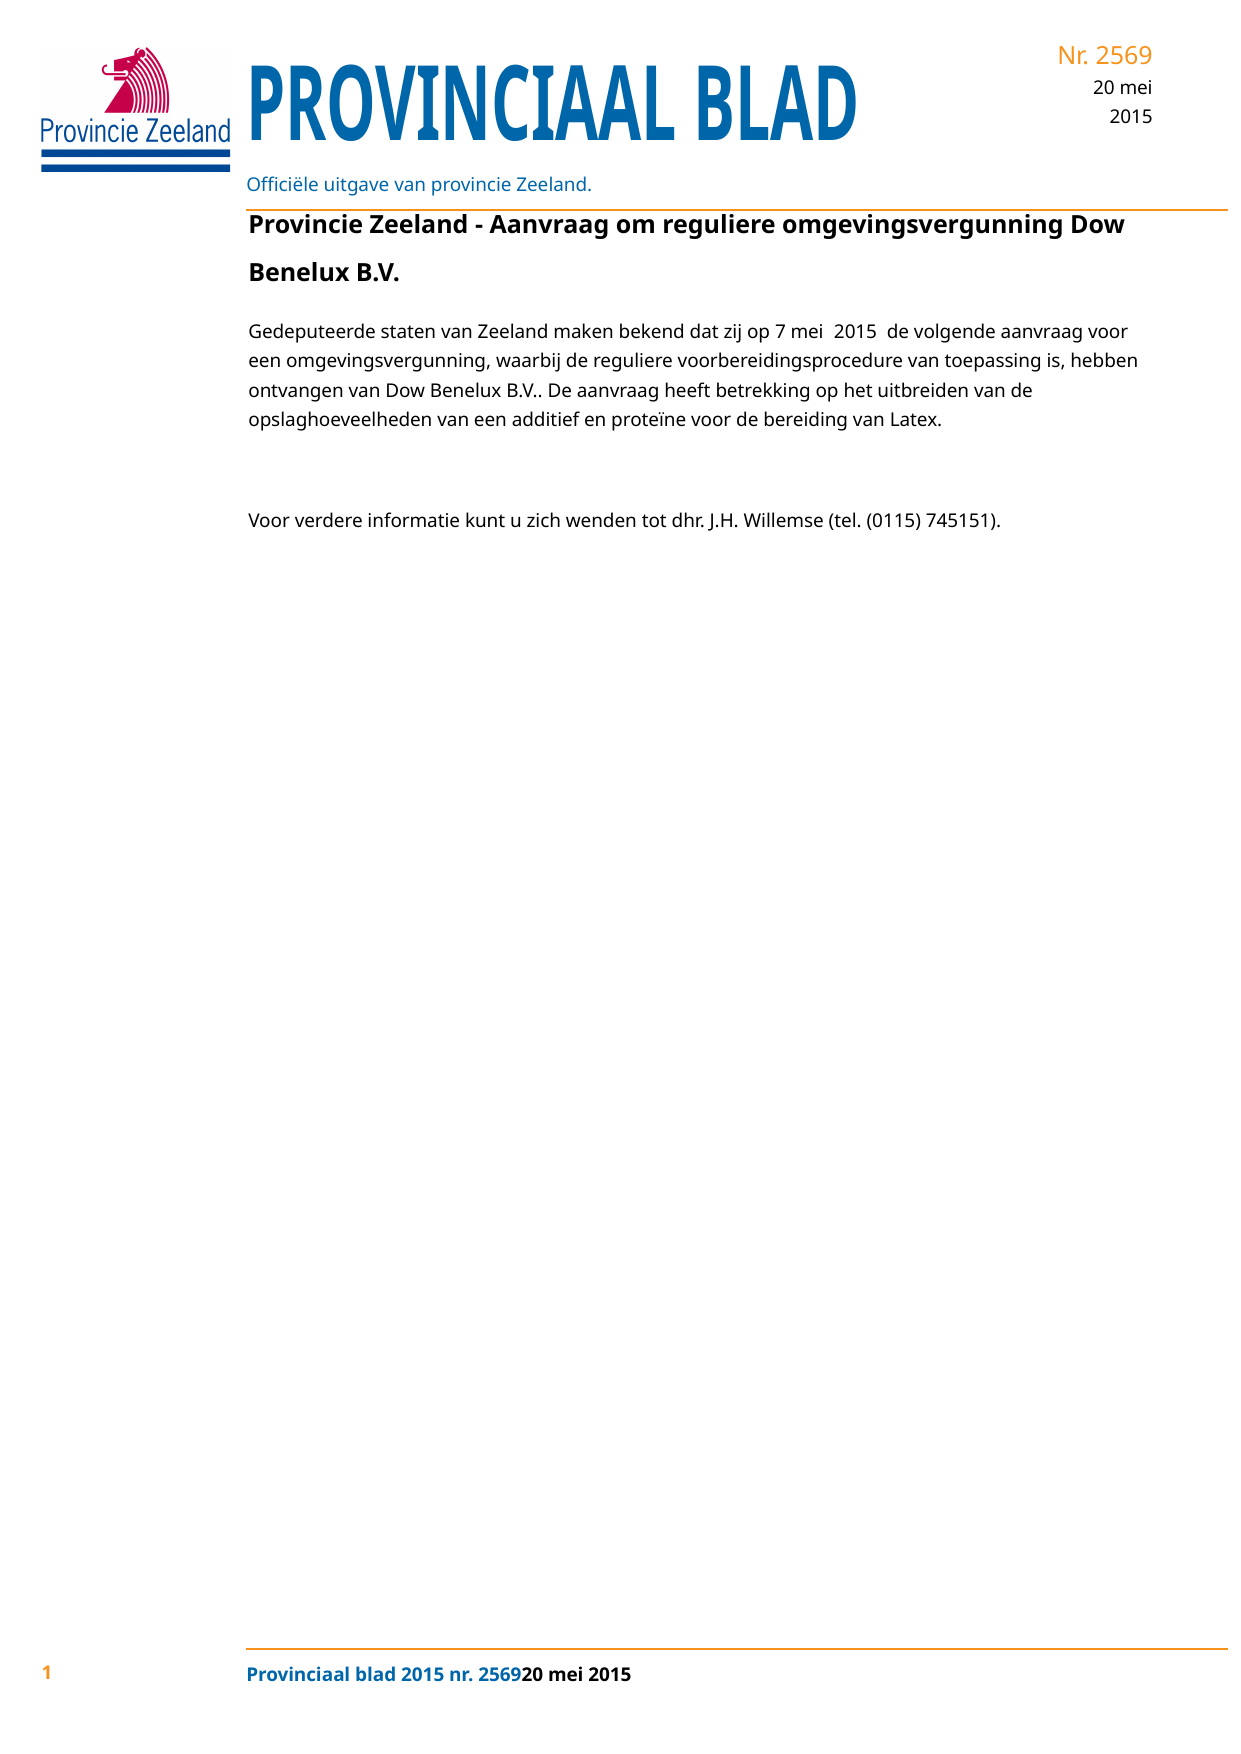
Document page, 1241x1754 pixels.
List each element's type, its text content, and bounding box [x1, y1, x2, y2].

text Gedeputeerde staten van Zeeland maken bekend dat zij op 7 mei 2015 de volgende aanvraag voor een omgevingsvergunning, waarbij de reguliere voorbereidingsprocedure van toepassing is, hebben ontvangen van Dow Benelux B.V.. De aanvraag heeft betrekking op het uitbreiden van de opslaghoeveelheden van een additief en proteïne voor de bereiding van Latex. [248, 318, 1152, 432]
text Voor verdere informatie kunt u zich wenden tot dhr. J.H. Willemse (tel. (0115) 745151). [248, 507, 1152, 533]
text Provincie Zeeland - Aanvraag om reguliere omgevingsvergunning Dow Benelux B.V. [248, 211, 1152, 288]
picture [41, 47, 231, 172]
